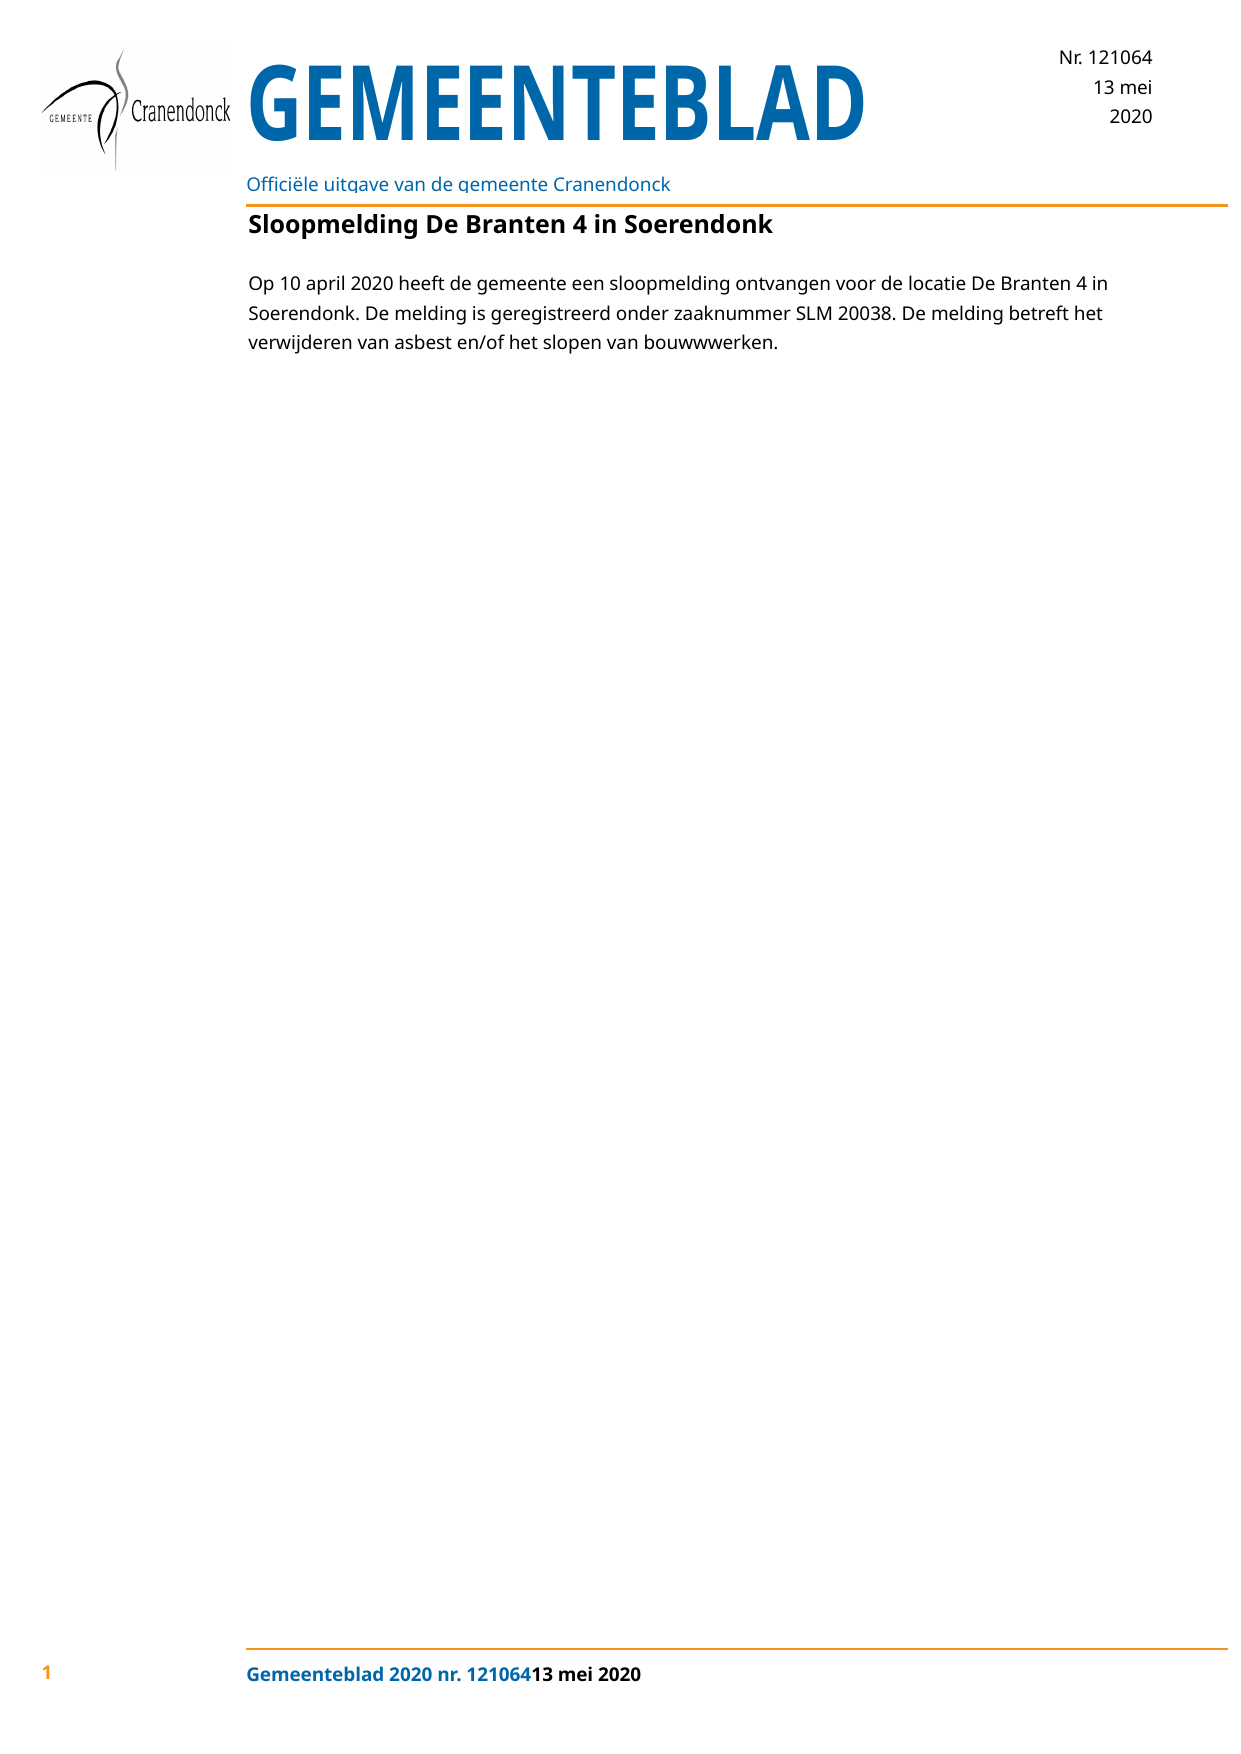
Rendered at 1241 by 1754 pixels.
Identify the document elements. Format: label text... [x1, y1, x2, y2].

text Sloopmelding De Branten 4 in Soerendonk [248, 207, 1152, 241]
picture [41, 47, 231, 172]
text Op 10 april 2020 heeft de gemeente een sloopmelding ontvangen voor de locatie De Branten 4 in Soerendonk. De melding is geregistreerd onder zaaknummer SLM 20038. De melding betreft het verwijderen van asbest en/of het slopen van bouwwwerken. [248, 270, 1152, 355]
